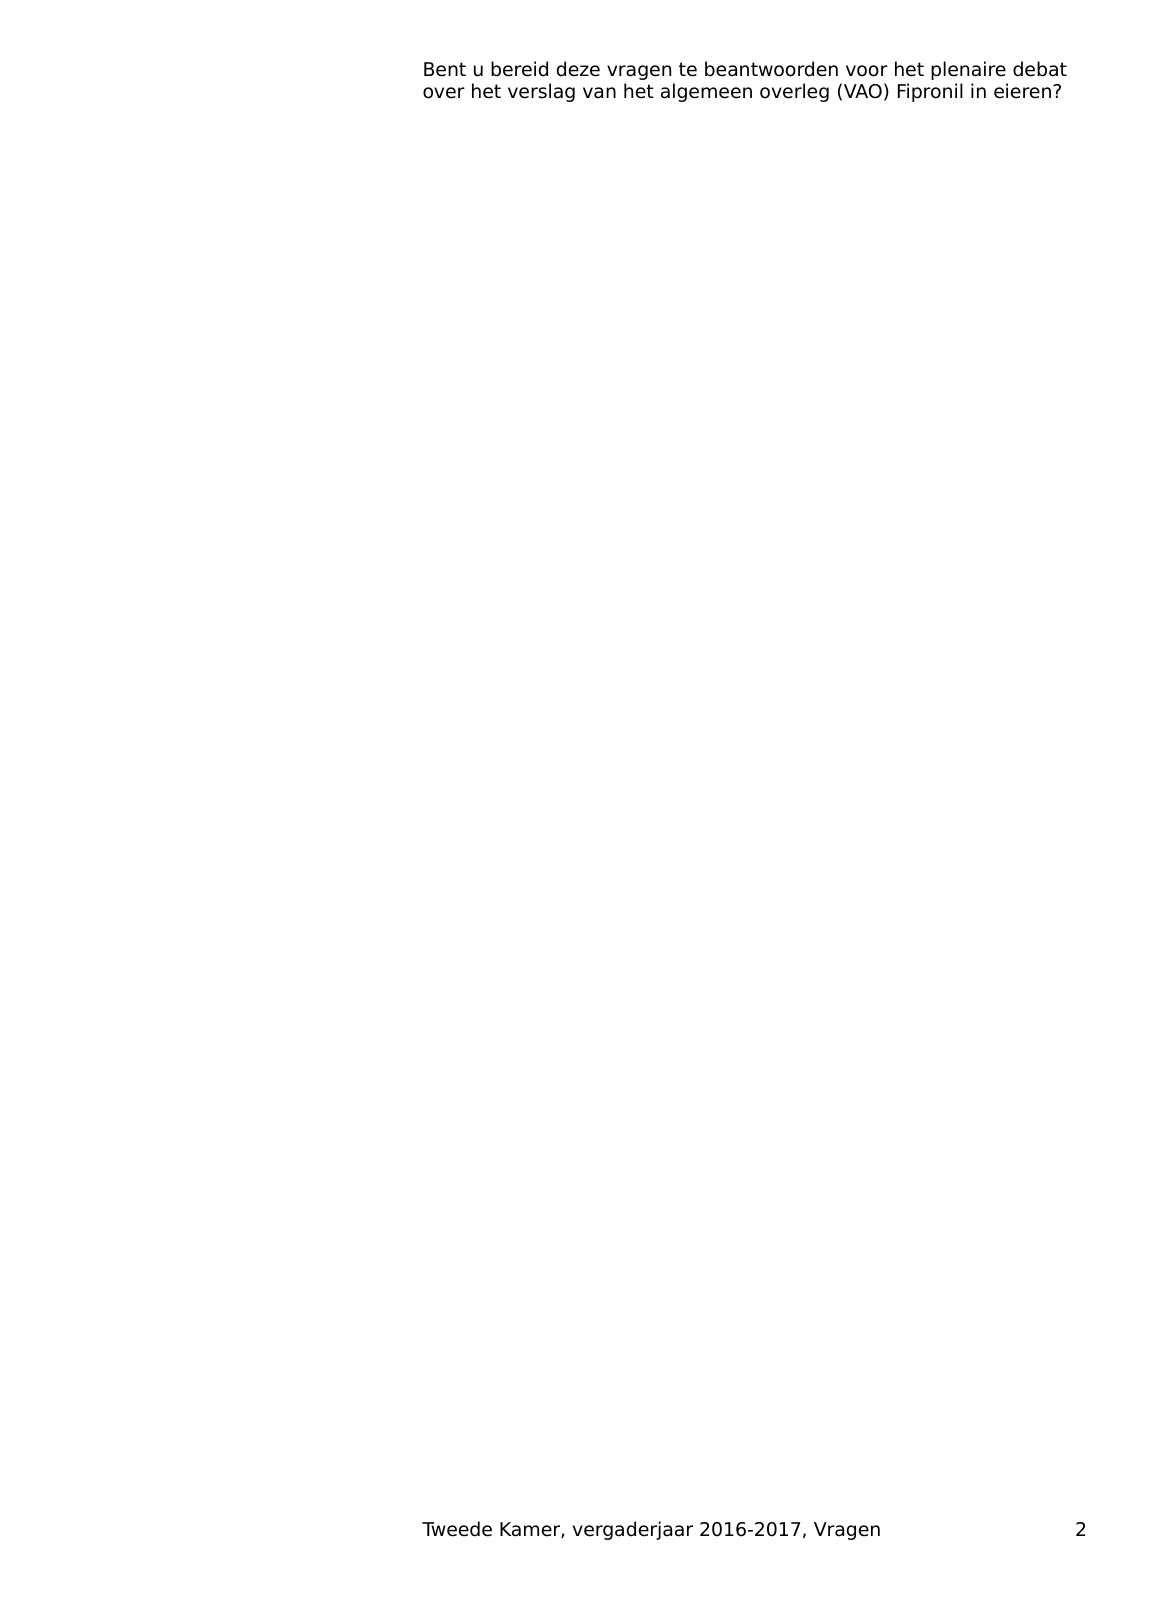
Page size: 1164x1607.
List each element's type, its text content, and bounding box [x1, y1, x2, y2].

text Bent u bereid deze vragen te beantwoorden voor het plenaire debat over het verslag van het algemeen overleg (VAO) Fipronil in eieren? [422, 59, 1087, 103]
